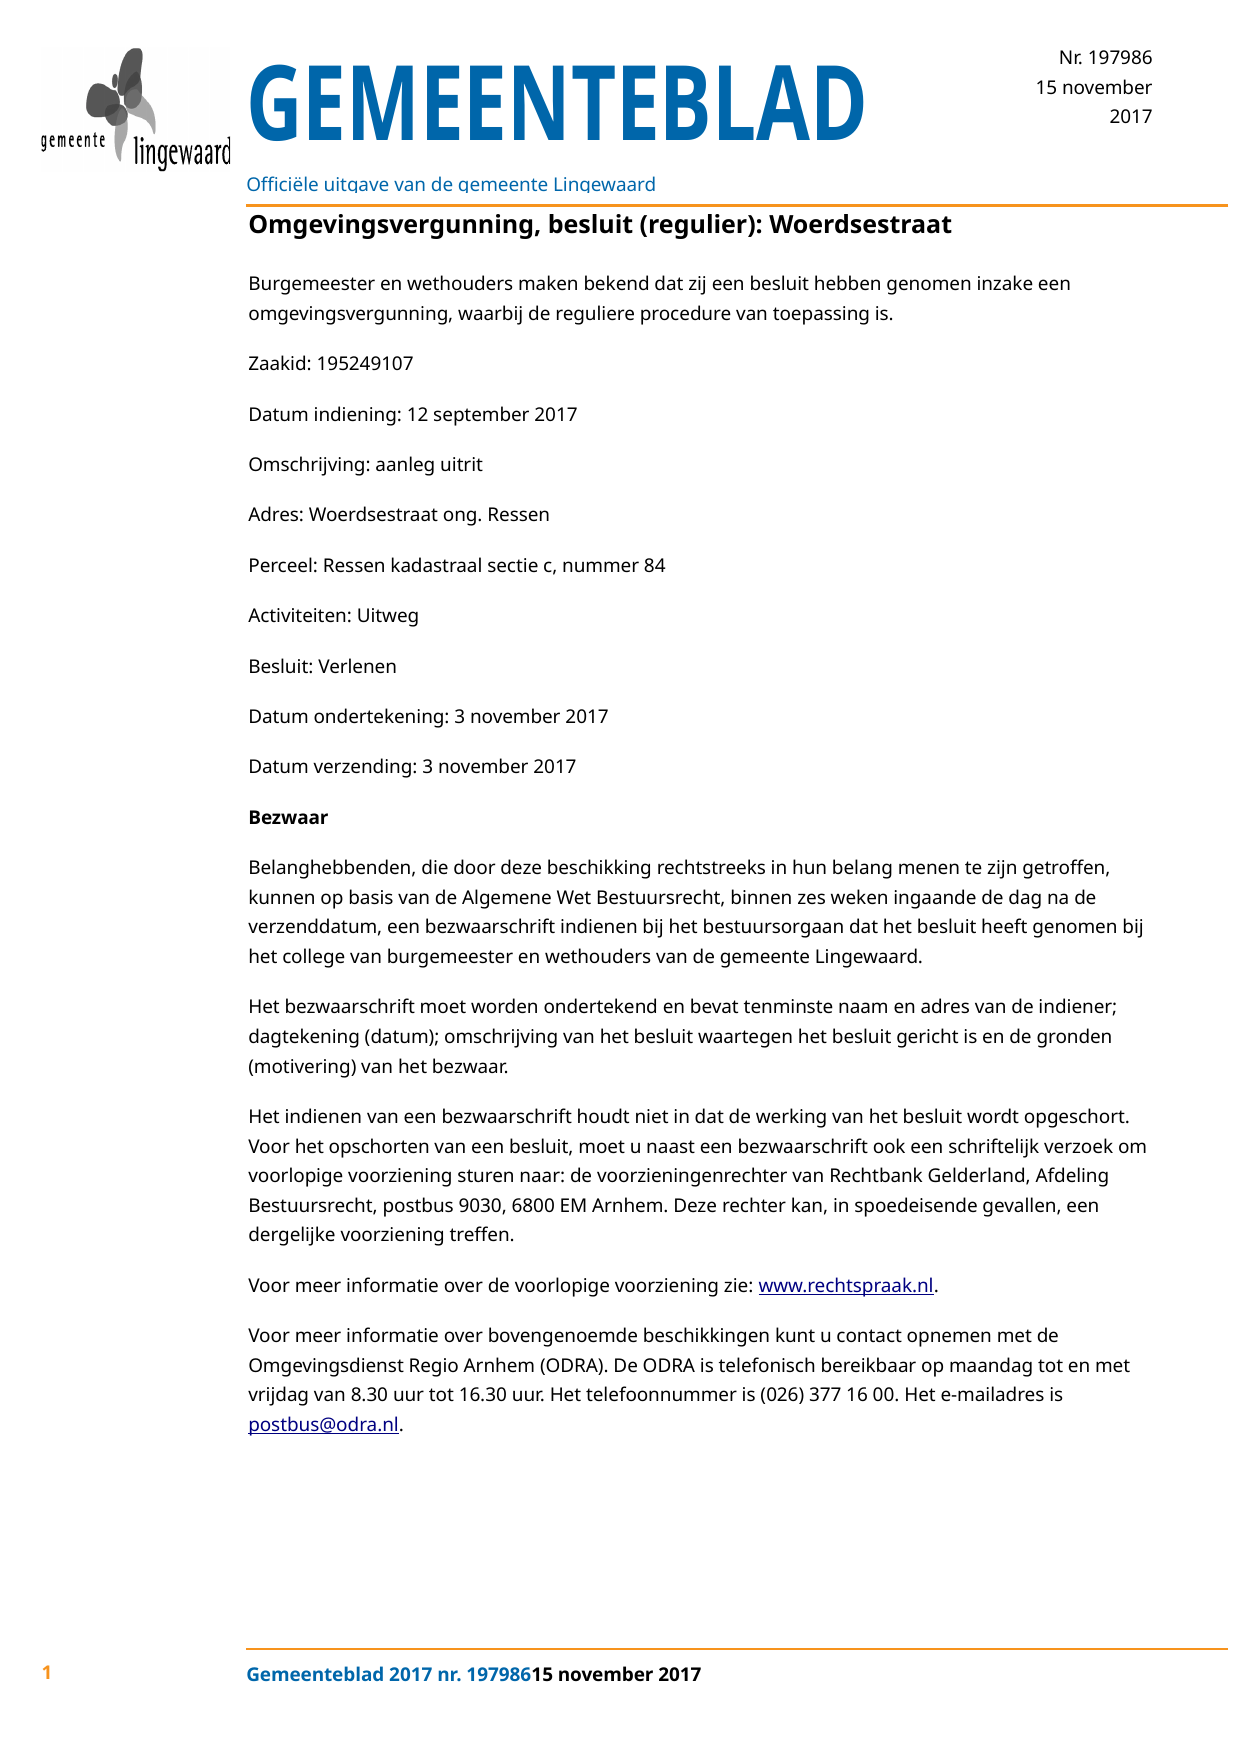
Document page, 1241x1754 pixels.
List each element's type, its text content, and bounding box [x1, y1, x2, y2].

text Omgevingsvergunning, besluit (regulier): Woerdsestraat [248, 207, 1152, 241]
text Voor meer informatie over de voorlopige voorziening zie: www.rechtspraak.nl. [248, 1272, 1152, 1298]
text Perceel: Ressen kadastraal sectie c, nummer 84 [248, 552, 1152, 578]
text Zaakid: 195249107 [248, 350, 1152, 376]
text Besluit: Verlenen [248, 653, 1152, 678]
text Het bezwaarschrift moet worden ondertekend en bevat tenminste naam en adres van de indiener; dagtekening (datum); omschrijving van het besluit waartegen het besluit gericht is en de gronden (motivering) van het bezwaar. [248, 994, 1152, 1078]
text Voor meer informatie over bovengenoemde beschikkingen kunt u contact opnemen met de Omgevingsdienst Regio Arnhem (ODRA). De ODRA is telefonisch bereikbaar op maandag tot en met vrijdag van 8.30 uur tot 16.30 uur. Het telefoonnummer is (026) 377 16 00. Het e-mailadres is postbus@odra.nl. [248, 1322, 1152, 1437]
text Het indienen van een bezwaarschrift houdt niet in dat de werking van het besluit wordt opgeschort. Voor het opschorten van een besluit, moet u naast een bezwaarschrift ook een schriftelijk verzoek om voorlopige voorziening sturen naar: de voorzieningenrechter van Rechtbank Gelderland, Afdeling Bestuursrecht, postbus 9030, 6800 EM Arnhem. Deze rechter kan, in spoedeisende gevallen, een dergelijke voorziening treffen. [248, 1103, 1152, 1247]
text Omschrijving: aanleg uitrit [248, 451, 1152, 477]
text Bezwaar [248, 804, 1152, 830]
text Datum verzending: 3 november 2017 [248, 754, 1152, 779]
text Burgemeester en wethouders maken bekend dat zij een besluit hebben genomen inzake een omgevingsvergunning, waarbij de reguliere procedure van toepassing is. [248, 270, 1152, 326]
text Activiteiten: Uitweg [248, 602, 1152, 628]
picture [41, 47, 231, 172]
text Datum ondertekening: 3 november 2017 [248, 703, 1152, 729]
text Datum indiening: 12 september 2017 [248, 401, 1152, 426]
text Adres: Woerdsestraat ong. Ressen [248, 502, 1152, 527]
text Belanghebbenden, die door deze beschikking rechtstreeks in hun belang menen te zijn getroffen, kunnen op basis van de Algemene Wet Bestuursrecht, binnen zes weken ingaande de dag na de verzenddatum, een bezwaarschrift indienen bij het bestuursorgaan dat het besluit heeft genomen bij het college van burgemeester en wethouders van de gemeente Lingewaard. [248, 854, 1152, 969]
